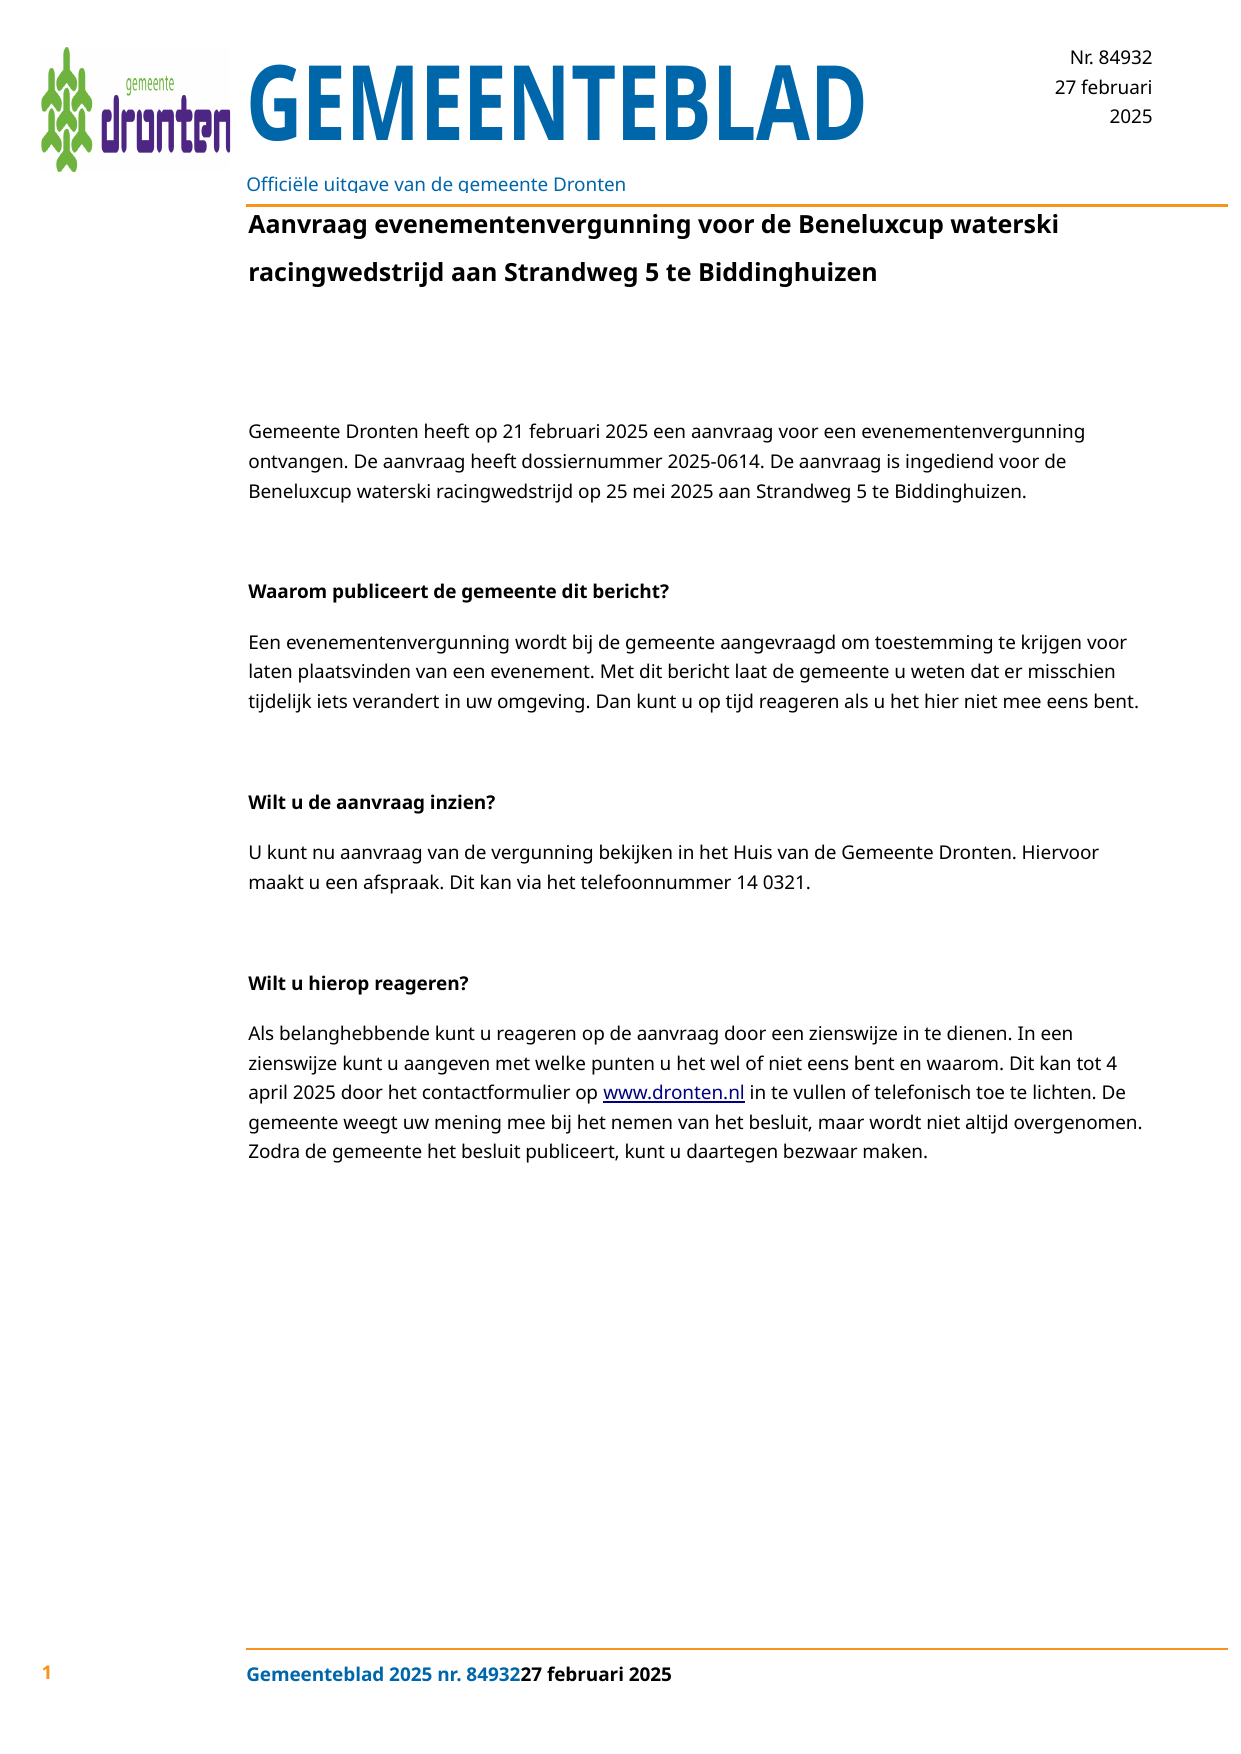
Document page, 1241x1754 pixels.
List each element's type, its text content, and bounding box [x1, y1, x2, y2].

text Als belanghebbende kunt u reageren op de aanvraag door een zienswijze in te dienen. In een zienswijze kunt u aangeven met welke punten u het wel of niet eens bent en waarom. Dit kan tot 4 april 2025 door het contactformulier op www.dronten.nl in te vullen of telefonisch toe te lichten. De gemeente weegt uw mening mee bij het nemen van het besluit, maar wordt niet altijd overgenomen. Zodra de gemeente het besluit publiceert, kunt u daartegen bezwaar maken. [248, 1020, 1152, 1164]
text Waarom publiceert de gemeente dit bericht? [248, 579, 1152, 604]
text Aanvraag evenementenvergunning voor de Beneluxcup waterski racingwedstrijd aan Strandweg 5 te Biddinghuizen [248, 207, 1152, 288]
text Wilt u hierop reageren? [248, 970, 1152, 996]
text Een evenementenvergunning wordt bij de gemeente aangevraagd om toestemming te krijgen voor laten plaatsvinden van een evenement. Met dit bericht laat de gemeente u weten dat er misschien tijdelijk iets verandert in uw omgeving. Dan kunt u op tijd reageren als u het hier niet mee eens bent. [248, 629, 1152, 714]
text Gemeente Dronten heeft op 21 februari 2025 een aanvraag voor een evenementenvergunning ontvangen. De aanvraag heeft dossiernummer 2025-0614. De aanvraag is ingediend voor de Beneluxcup waterski racingwedstrijd op 25 mei 2025 aan Strandweg 5 te Biddinghuizen. [248, 419, 1152, 504]
text U kunt nu aanvraag van de vergunning bekijken in het Huis van de Gemeente Dronten. Hiervoor maakt u een afspraak. Dit kan via het telefoonnummer 14 0321. [248, 839, 1152, 895]
picture [41, 47, 231, 172]
text Wilt u de aanvraag inzien? [248, 789, 1152, 815]
